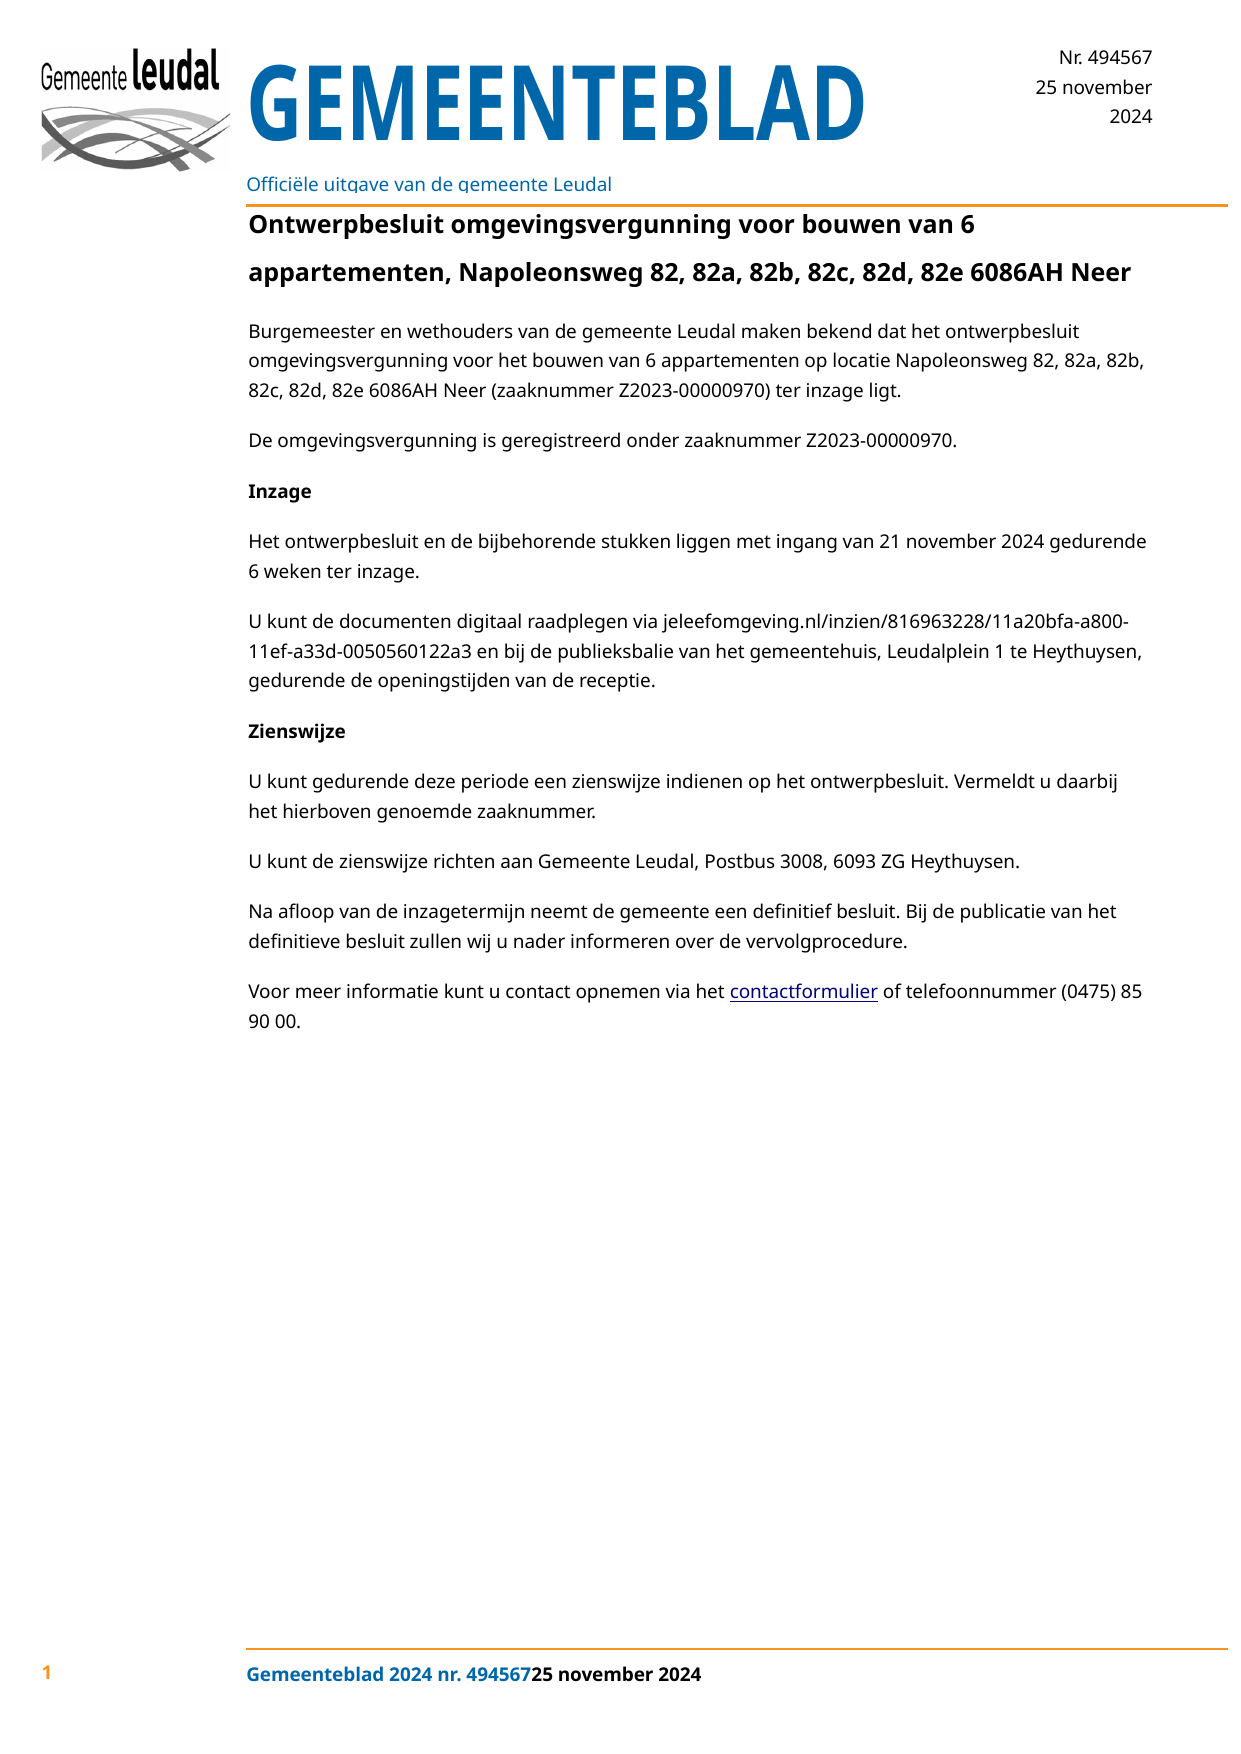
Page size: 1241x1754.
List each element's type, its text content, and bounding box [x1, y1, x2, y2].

text Voor meer informatie kunt u contact opnemen via het contactformulier of telefoonnummer (0475) 85 90 00. [248, 979, 1152, 1034]
text Ontwerpbesluit omgevingsvergunning voor bouwen van 6 appartementen, Napoleonsweg 82, 82a, 82b, 82c, 82d, 82e 6086AH Neer [248, 207, 1152, 288]
text Het ontwerpbesluit en de bijbehorende stukken liggen met ingang van 21 november 2024 gedurende 6 weken ter inzage. [248, 528, 1152, 584]
text De omgevingsvergunning is geregistreerd onder zaaknummer Z2023-00000970. [248, 427, 1152, 453]
text Zienswijze [248, 718, 1152, 744]
text Burgemeester en wethouders van de gemeente Leudal maken bekend dat het ontwerpbesluit omgevingsvergunning voor het bouwen van 6 appartementen op locatie Napoleonsweg 82, 82a, 82b, 82c, 82d, 82e 6086AH Neer (zaaknummer Z2023-00000970) ter inzage ligt. [248, 318, 1152, 403]
text U kunt de zienswijze richten aan Gemeente Leudal, Postbus 3008, 6093 ZG Heythuysen. [248, 848, 1152, 874]
text U kunt gedurende deze periode een zienswijze indienen op het ontwerpbesluit. Vermeldt u daarbij het hierboven genoemde zaaknummer. [248, 768, 1152, 824]
text U kunt de documenten digitaal raadplegen via jeleefomgeving.nl/inzien/816963228/11a20bfa-a800-11ef-a33d-0050560122a3 en bij de publieksbalie van het gemeentehuis, Leudalplein 1 te Heythuysen, gedurende de openingstijden van de receptie. [248, 608, 1152, 693]
text Na afloop van de inzagetermijn neemt de gemeente een definitief besluit. Bij de publicatie van het definitieve besluit zullen wij u nader informeren over de vervolgprocedure. [248, 899, 1152, 954]
text Inzage [248, 478, 1152, 504]
picture [41, 47, 231, 172]
